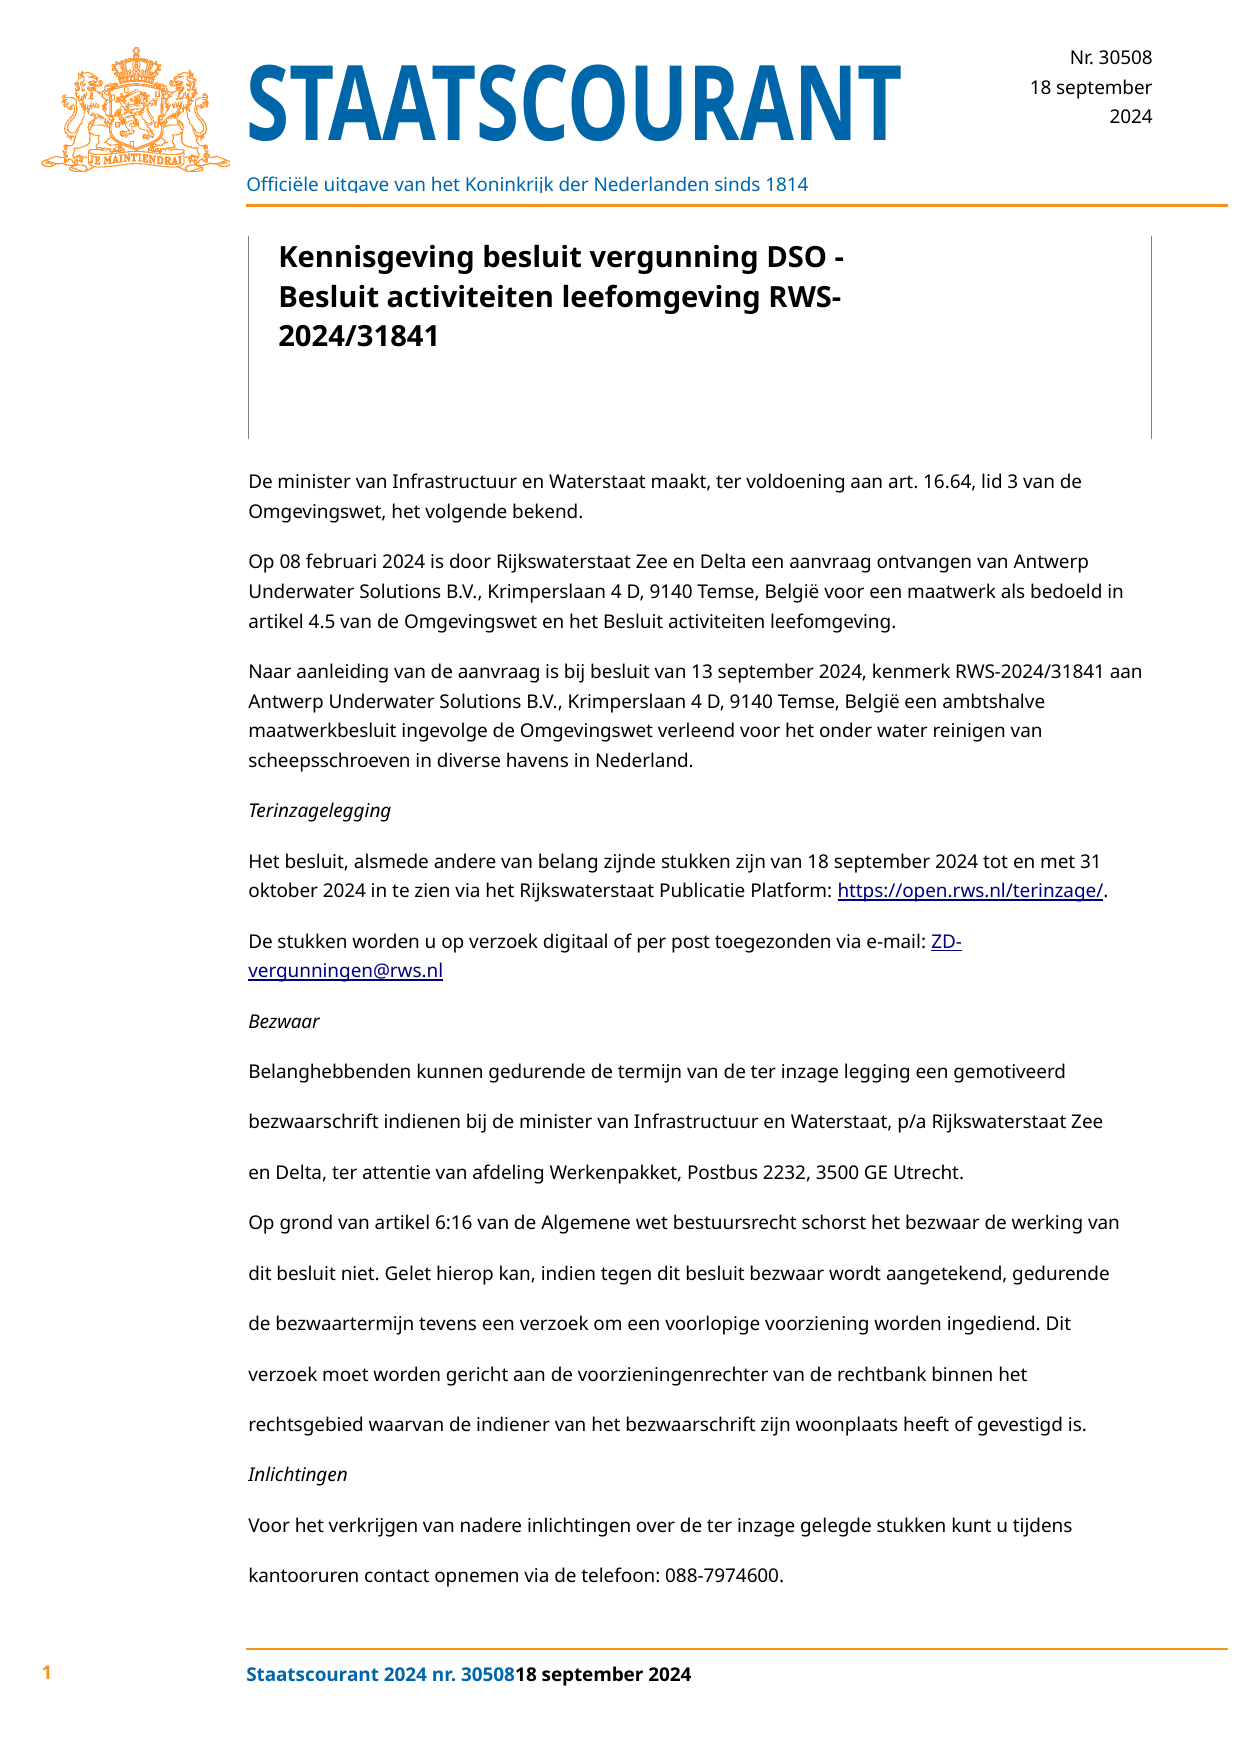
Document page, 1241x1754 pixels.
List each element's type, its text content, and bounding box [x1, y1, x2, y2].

table_header Kennisgeving besluit vergunning DSO - Besluit activiteiten leefomgeving RWS-2024/31841 [249, 236, 850, 439]
text rechtsgebied waarvan de indiener van het bezwaarschrift zijn woonplaats heeft of gevestigd is. [248, 1411, 1152, 1437]
text Bezwaar [248, 1008, 1152, 1033]
text De stukken worden u op verzoek digitaal of per post toegezonden via e-mail: ZD-vergunningen@rws.nl [248, 928, 1152, 983]
table_header [1090, 236, 1151, 413]
picture [41, 47, 231, 172]
picture [912, 236, 1090, 414]
text verzoek moet worden gericht aan de voorzieningenrechter van de rechtbank binnen het [248, 1361, 1152, 1386]
table_header [850, 414, 1151, 439]
text Het besluit, alsmede andere van belang zijnde stukken zijn van 18 september 2024 tot en met 31 oktober 2024 in te zien via het Rijkswaterstaat Publicatie Platform: https://open.rws.nl/terinzage/. [248, 848, 1152, 903]
text en Delta, ter attentie van afdeling Werkenpakket, Postbus 2232, 3500 GE Utrecht. [248, 1159, 1152, 1185]
text Voor het verkrijgen van nadere inlichtingen over de ter inzage gelegde stukken kunt u tijdens [248, 1512, 1152, 1538]
text Op grond van artikel 6:16 van de Algemene wet bestuursrecht schorst het bezwaar de werking van [248, 1209, 1152, 1235]
text Belanghebbenden kunnen gedurende de termijn van de ter inzage legging een gemotiveerd [248, 1058, 1152, 1084]
text de bezwaartermijn tevens een verzoek om een voorlopige voorziening worden ingediend. Dit [248, 1310, 1152, 1336]
text Inlichtingen [248, 1462, 1152, 1487]
text Naar aanleiding van de aanvraag is bij besluit van 13 september 2024, kenmerk RWS-2024/31841 aan Antwerp Underwater Solutions B.V., Krimperslaan 4 D, 9140 Temse, België een ambtshalve maatwerkbesluit ingevolge de Omgevingswet verleend voor het onder water reinigen van scheepsschroeven in diverse havens in Nederland. [248, 658, 1152, 773]
text kantooruren contact opnemen via de telefoon: 088-7974600. [248, 1562, 1152, 1588]
table_header [850, 236, 912, 413]
text bezwaarschrift indienen bij de minister van Infrastructuur en Waterstaat, p/a Rijkswaterstaat Zee [248, 1109, 1152, 1134]
text De minister van Infrastructuur en Waterstaat maakt, ter voldoening aan art. 16.64, lid 3 van de Omgevingswet, het volgende bekend. [248, 469, 1152, 524]
text dit besluit niet. Gelet hierop kan, indien tegen dit besluit bezwaar wordt aangetekend, gedurende [248, 1260, 1152, 1286]
text Terinzagelegging [248, 797, 1152, 823]
text Op 08 februari 2024 is door Rijkswaterstaat Zee en Delta een aanvraag ontvangen van Antwerp Underwater Solutions B.V., Krimperslaan 4 D, 9140 Temse, België voor een maatwerk als bedoeld in artikel 4.5 van de Omgevingswet en het Besluit activiteiten leefomgeving. [248, 549, 1152, 633]
